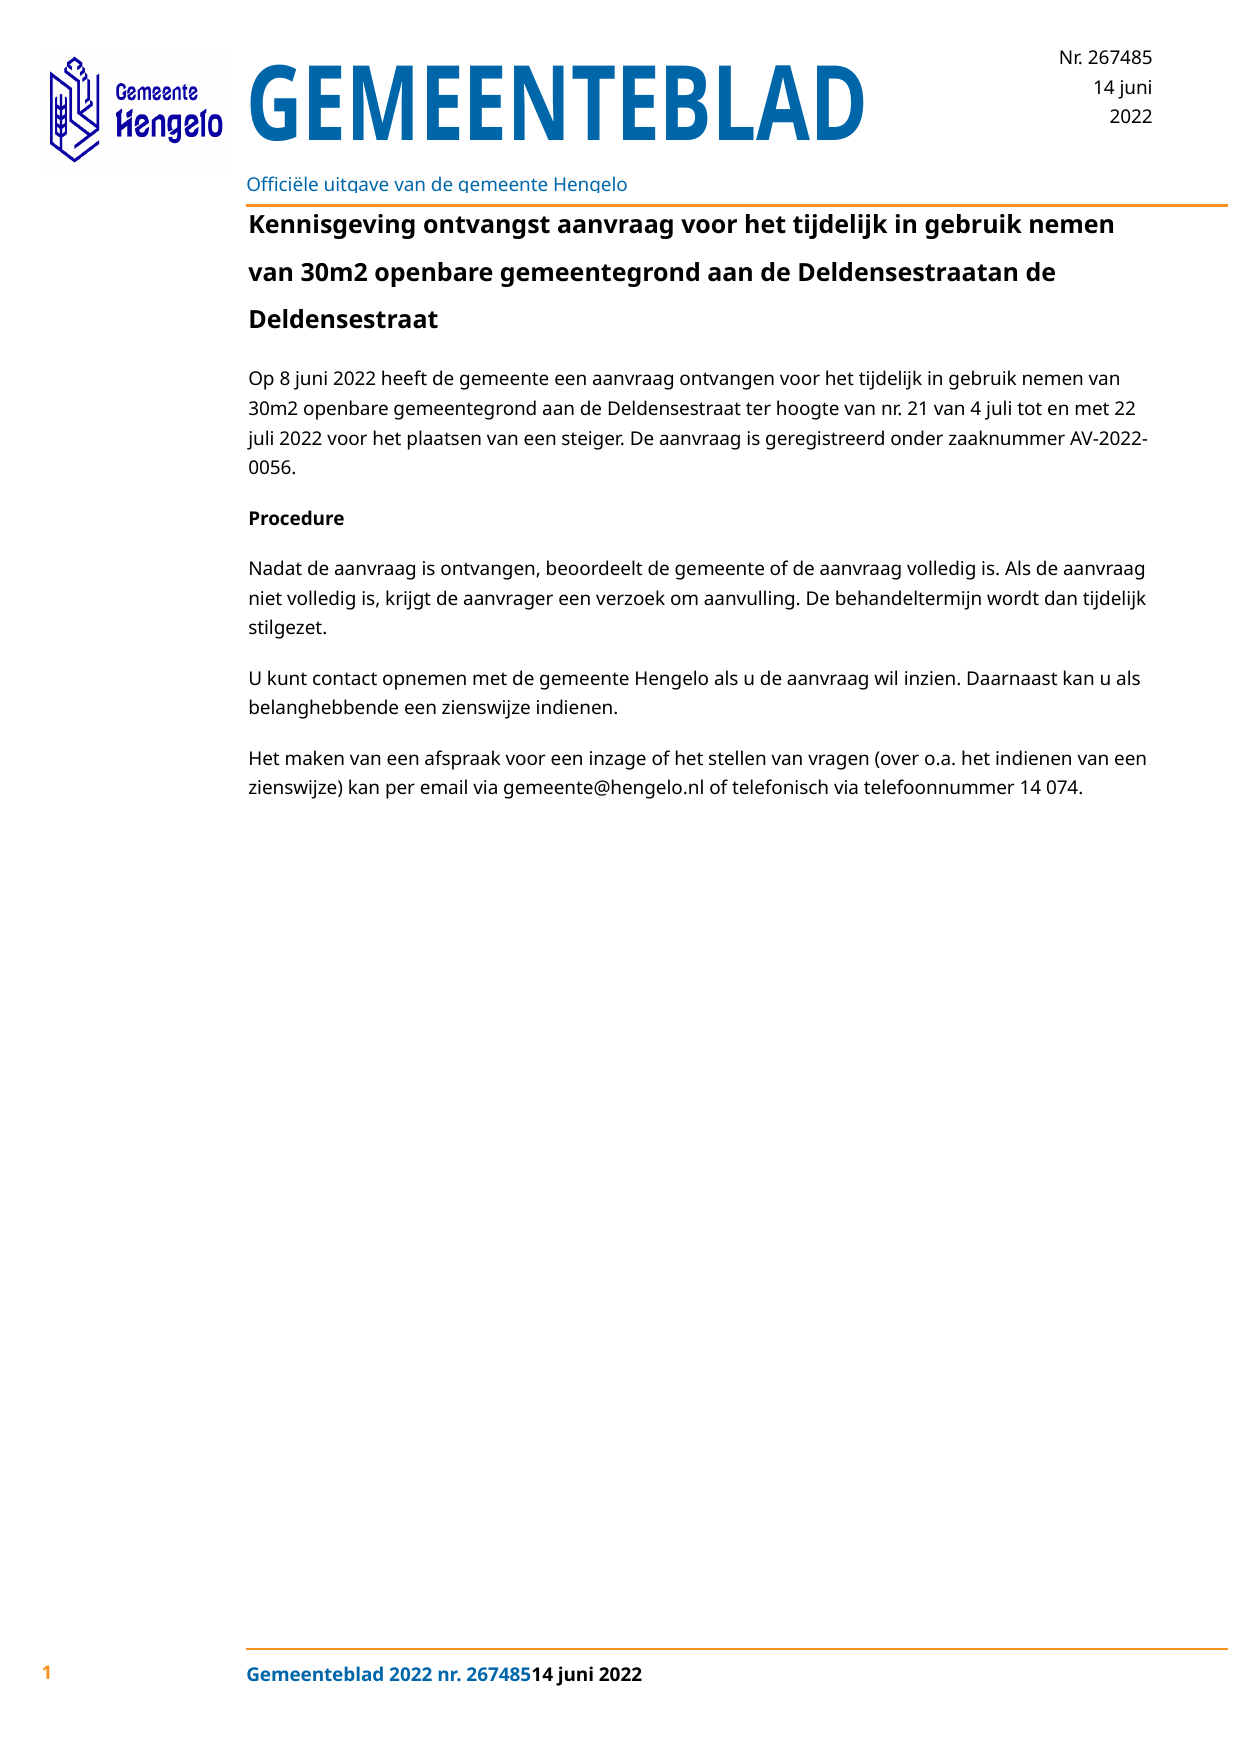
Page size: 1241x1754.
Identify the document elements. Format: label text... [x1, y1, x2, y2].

text Procedure [248, 505, 1152, 530]
text Nadat de aanvraag is ontvangen, beoordeelt de gemeente of de aanvraag volledig is. Als de aanvraag niet volledig is, krijgt de aanvrager een verzoek om aanvulling. De behandeltermijn wordt dan tijdelijk stilgezet. [248, 555, 1152, 640]
text Kennisgeving ontvangst aanvraag voor het tijdelijk in gebruik nemen van 30m2 openbare gemeentegrond aan de Deldensestraatan de Deldensestraat [248, 207, 1152, 336]
text U kunt contact opnemen met de gemeente Hengelo als u de aanvraag wil inzien. Daarnaast kan u als belanghebbende een zienswijze indienen. [248, 665, 1152, 720]
text Het maken van een afspraak voor een inzage of het stellen van vragen (over o.a. het indienen van een zienswijze) kan per email via gemeente@hengelo.nl of telefonisch via telefoonnummer 14 074. [248, 745, 1152, 800]
picture [41, 47, 231, 172]
text Op 8 juni 2022 heeft de gemeente een aanvraag ontvangen voor het tijdelijk in gebruik nemen van 30m2 openbare gemeentegrond aan de Deldensestraat ter hoogte van nr. 21 van 4 juli tot en met 22 juli 2022 voor het plaatsen van een steiger. De aanvraag is geregistreerd onder zaaknummer AV-2022-0056. [248, 366, 1152, 480]
